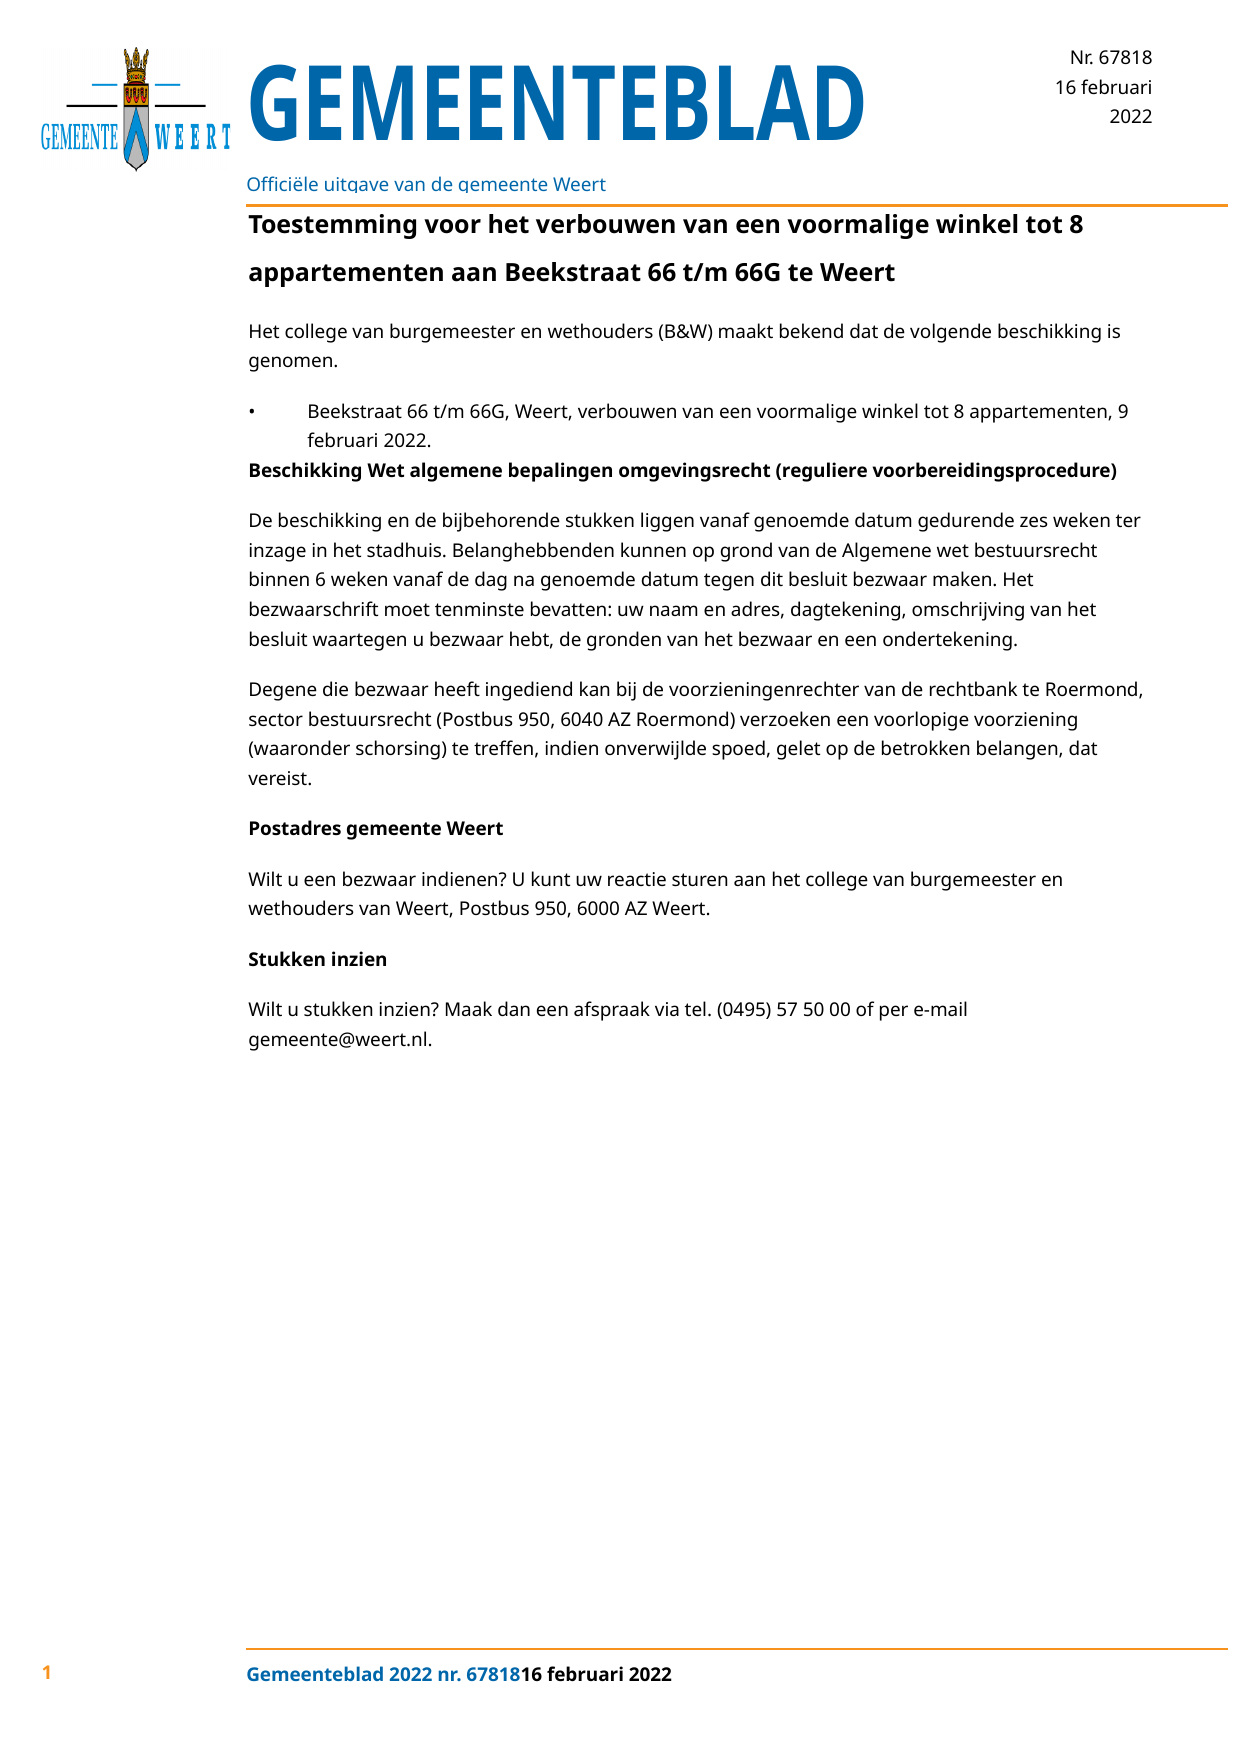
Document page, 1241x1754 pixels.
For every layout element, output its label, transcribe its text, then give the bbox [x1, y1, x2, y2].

text De beschikking en de bijbehorende stukken liggen vanaf genoemde datum gedurende zes weken ter inzage in het stadhuis. Belanghebbenden kunnen op grond van de Algemene wet bestuursrecht binnen 6 weken vanaf de dag na genoemde datum tegen dit besluit bezwaar maken. Het bezwaarschrift moet tenminste bevatten: uw naam en adres, dagtekening, omschrijving van het besluit waartegen u bezwaar hebt, de gronden van het bezwaar en een ondertekening. [248, 507, 1152, 652]
list Beekstraat 66 t/m 66G, Weert, verbouwen van een voormalige winkel tot 8 appartementen, 9 februari 2022. [248, 398, 1152, 453]
text Stukken inzien [248, 946, 1152, 972]
text Wilt u stukken inzien? Maak dan een afspraak via tel. (0495) 57 50 00 of per e-mail gemeente@weert.nl. [248, 996, 1152, 1052]
text Het college van burgemeester en wethouders (B&W) maakt bekend dat de volgende beschikking is genomen. [248, 318, 1152, 373]
text Wilt u een bezwaar indienen? U kunt uw reactie sturen aan het college van burgemeester en wethouders van Weert, Postbus 950, 6000 AZ Weert. [248, 866, 1152, 921]
text Toestemming voor het verbouwen van een voormalige winkel tot 8 appartementen aan Beekstraat 66 t/m 66G te Weert [248, 207, 1152, 288]
text Degene die bezwaar heeft ingediend kan bij de voorzieningenrechter van de rechtbank te Roermond, sector bestuursrecht (Postbus 950, 6040 AZ Roermond) verzoeken een voorlopige voorziening (waaronder schorsing) te treffen, indien onverwijlde spoed, gelet op de betrokken belangen, dat vereist. [248, 676, 1152, 791]
text Beschikking Wet algemene bepalingen omgevingsrecht (reguliere voorbereidingsprocedure) [248, 457, 1152, 483]
text Postadres gemeente Weert [248, 815, 1152, 841]
picture [41, 47, 231, 172]
